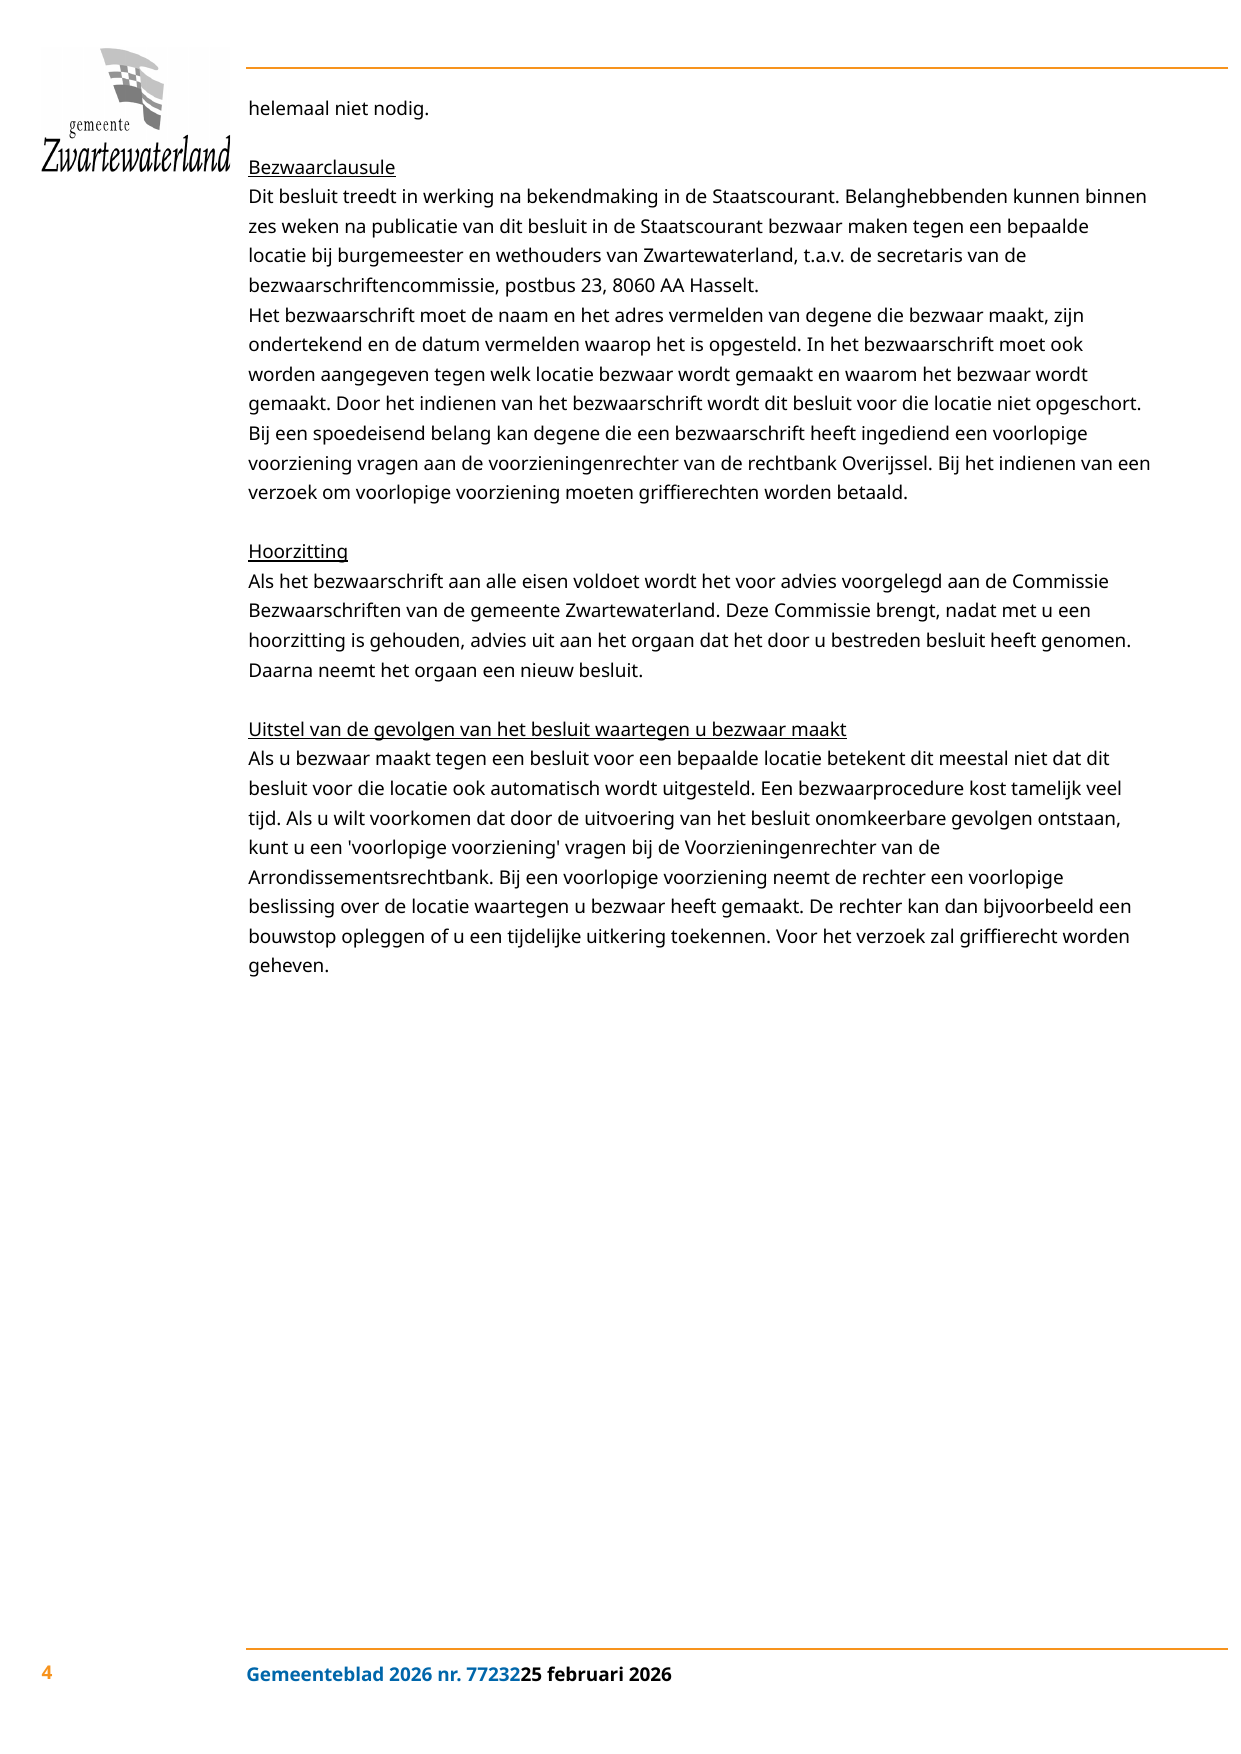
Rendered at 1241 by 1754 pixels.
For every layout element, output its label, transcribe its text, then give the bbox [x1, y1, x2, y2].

text Hoorzitting [248, 538, 1152, 564]
text Bezwaarclausule [248, 154, 1152, 180]
text Dit besluit treedt in werking na bekendmaking in de Staatscourant. Belanghebbenden kunnen binnen zes weken na publicatie van dit besluit in de Staatscourant bezwaar maken tegen een bepaalde locatie bij burgemeester en wethouders van Zwartewaterland, t.a.v. de secretaris van de bezwaarschriftencommissie, postbus 23, 8060 AA Hasselt. [248, 183, 1152, 298]
text Als u bezwaar maakt tegen een besluit voor een bepaalde locatie betekent dit meestal niet dat dit besluit voor die locatie ook automatisch wordt uitgesteld. Een bezwaarprocedure kost tamelijk veel tijd. Als u wilt voorkomen dat door de uitvoering van het besluit onomkeerbare gevolgen ontstaan, kunt u een 'voorlopige voorziening' vragen bij de Voorzieningenrechter van de Arrondissementsrechtbank. Bij een voorlopige voorziening neemt de rechter een voorlopige beslissing over de locatie waartegen u bezwaar heeft gemaakt. De rechter kan dan bijvoorbeeld een bouwstop opleggen of u een tijdelijke uitkering toekennen. Voor het verzoek zal griffierecht worden geheven. [248, 746, 1152, 978]
picture [41, 47, 231, 172]
text helemaal niet nodig. [248, 95, 1152, 121]
text Het bezwaarschrift moet de naam en het adres vermelden van degene die bezwaar maakt, zijn ondertekend en de datum vermelden waarop het is opgesteld. In het bezwaarschrift moet ook worden aangegeven tegen welk locatie bezwaar wordt gemaakt en waarom het bezwaar wordt gemaakt. Door het indienen van het bezwaarschrift wordt dit besluit voor die locatie niet opgeschort. Bij een spoedeisend belang kan degene die een bezwaarschrift heeft ingediend een voorlopige voorziening vragen aan de voorzieningenrechter van de rechtbank Overijssel. Bij het indienen van een verzoek om voorlopige voorziening moeten griffierechten worden betaald. [248, 302, 1152, 505]
text Als het bezwaarschrift aan alle eisen voldoet wordt het voor advies voorgelegd aan de Commissie Bezwaarschriften van de gemeente Zwartewaterland. Deze Commissie brengt, nadat met u een hoorzitting is gehouden, advies uit aan het orgaan dat het door u bestreden besluit heeft genomen. Daarna neemt het orgaan een nieuw besluit. [248, 568, 1152, 683]
text Uitstel van de gevolgen van het besluit waartegen u bezwaar maakt [248, 716, 1152, 742]
